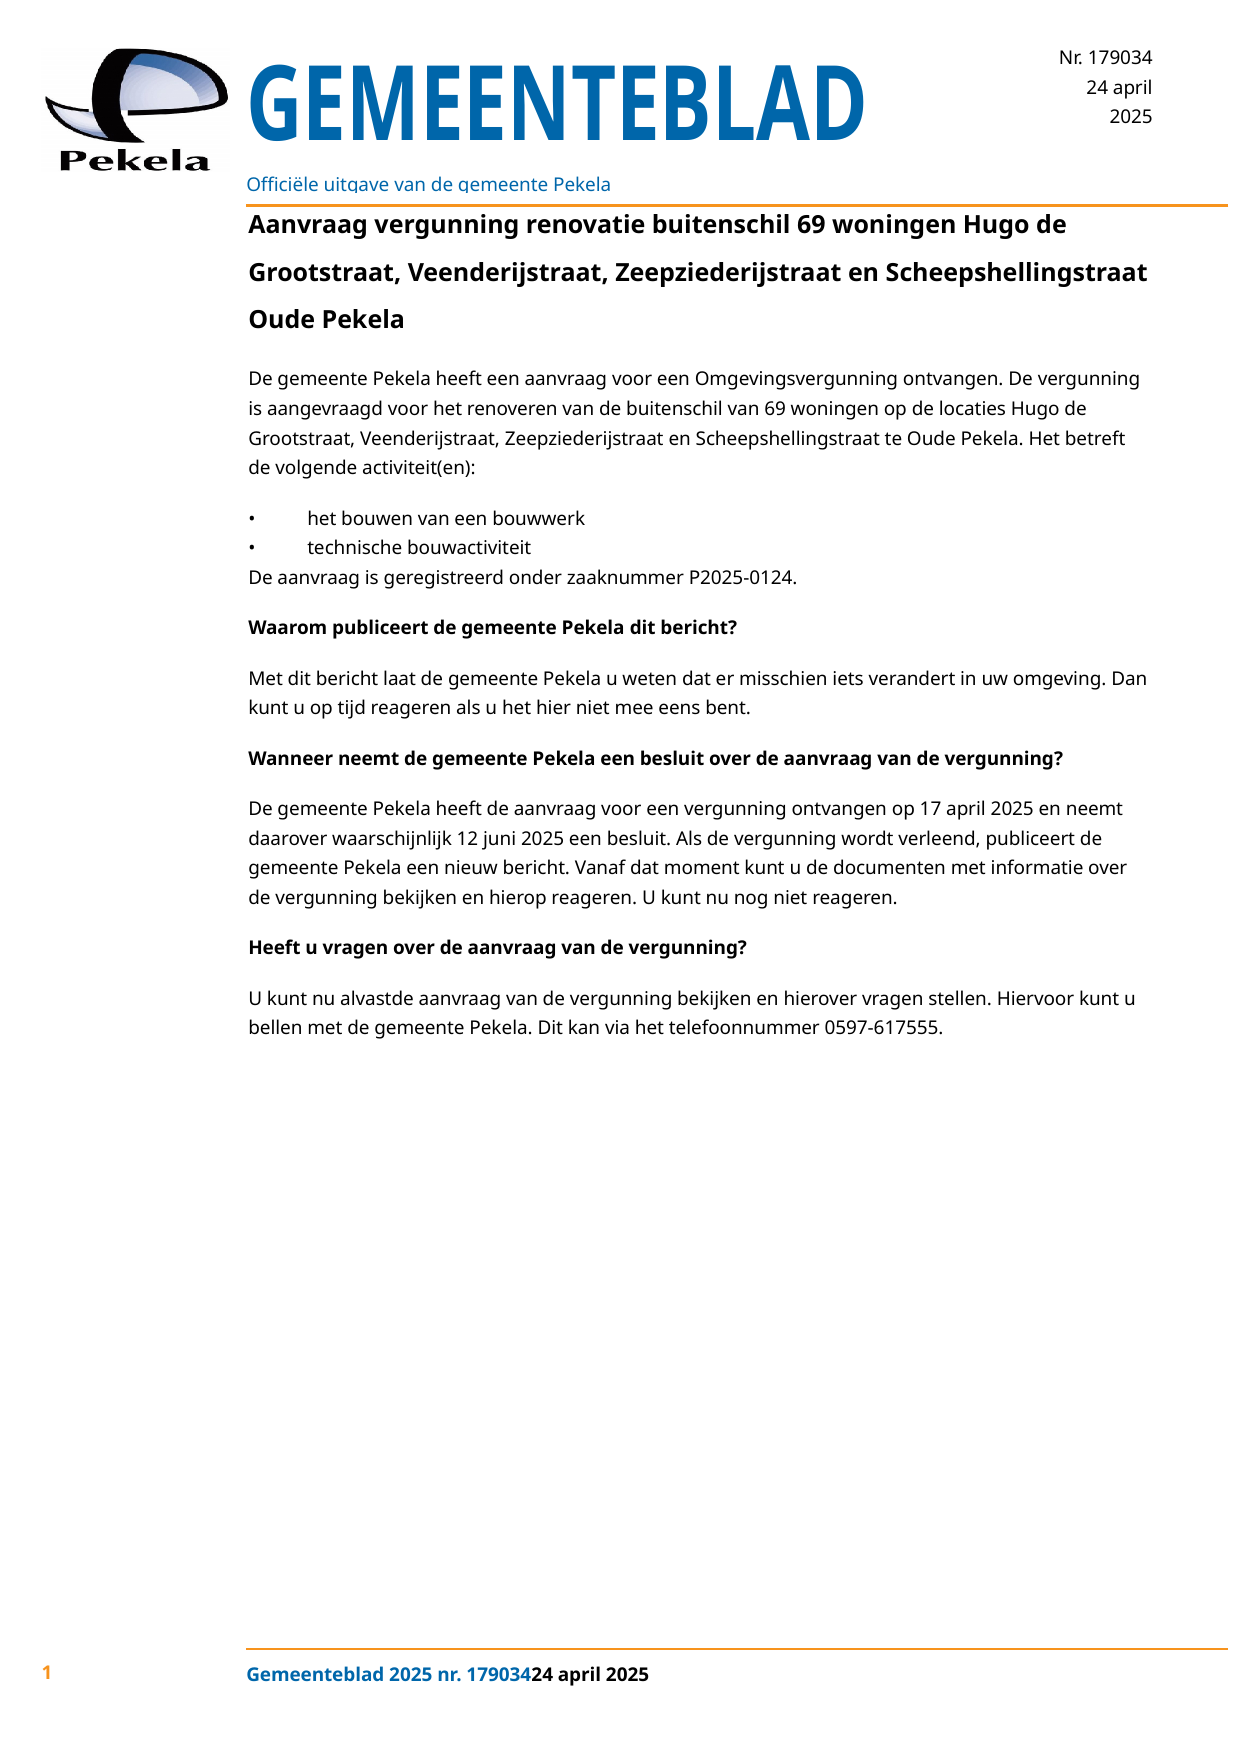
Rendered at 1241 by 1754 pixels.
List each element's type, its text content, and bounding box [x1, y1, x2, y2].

picture [41, 47, 231, 172]
text Met dit bericht laat de gemeente Pekela u weten dat er misschien iets verandert in uw omgeving. Dan kunt u op tijd reageren als u het hier niet mee eens bent. [248, 665, 1152, 720]
text Heeft u vragen over de aanvraag van de vergunning? [248, 934, 1152, 960]
list technische bouwactiviteit [248, 534, 1152, 560]
text U kunt nu alvastde aanvraag van de vergunning bekijken en hierover vragen stellen. Hiervoor kunt u bellen met de gemeente Pekela. Dit kan via het telefoonnummer 0597-617555. [248, 985, 1152, 1040]
text Wanneer neemt de gemeente Pekela een besluit over de aanvraag van de vergunning? [248, 745, 1152, 770]
text Aanvraag vergunning renovatie buitenschil 69 woningen Hugo de Grootstraat, Veenderijstraat, Zeepziederijstraat en Scheepshellingstraat Oude Pekela [248, 207, 1152, 336]
list het bouwen van een bouwwerk [248, 505, 1152, 530]
text De aanvraag is geregistreerd onder zaaknummer P2025-0124. [248, 564, 1152, 589]
text Waarom publiceert de gemeente Pekela dit bericht? [248, 614, 1152, 640]
text De gemeente Pekela heeft de aanvraag voor een vergunning ontvangen op 17 april 2025 en neemt daarover waarschijnlijk 12 juni 2025 een besluit. Als de vergunning wordt verleend, publiceert de gemeente Pekela een nieuw bericht. Vanaf dat moment kunt u de documenten met informatie over de vergunning bekijken en hierop reageren. U kunt nu nog niet reageren. [248, 795, 1152, 909]
text De gemeente Pekela heeft een aanvraag voor een Omgevingsvergunning ontvangen. De vergunning is aangevraagd voor het renoveren van de buitenschil van 69 woningen op de locaties Hugo de Grootstraat, Veenderijstraat, Zeepziederijstraat en Scheepshellingstraat te Oude Pekela. Het betreft de volgende activiteit(en): [248, 366, 1152, 480]
